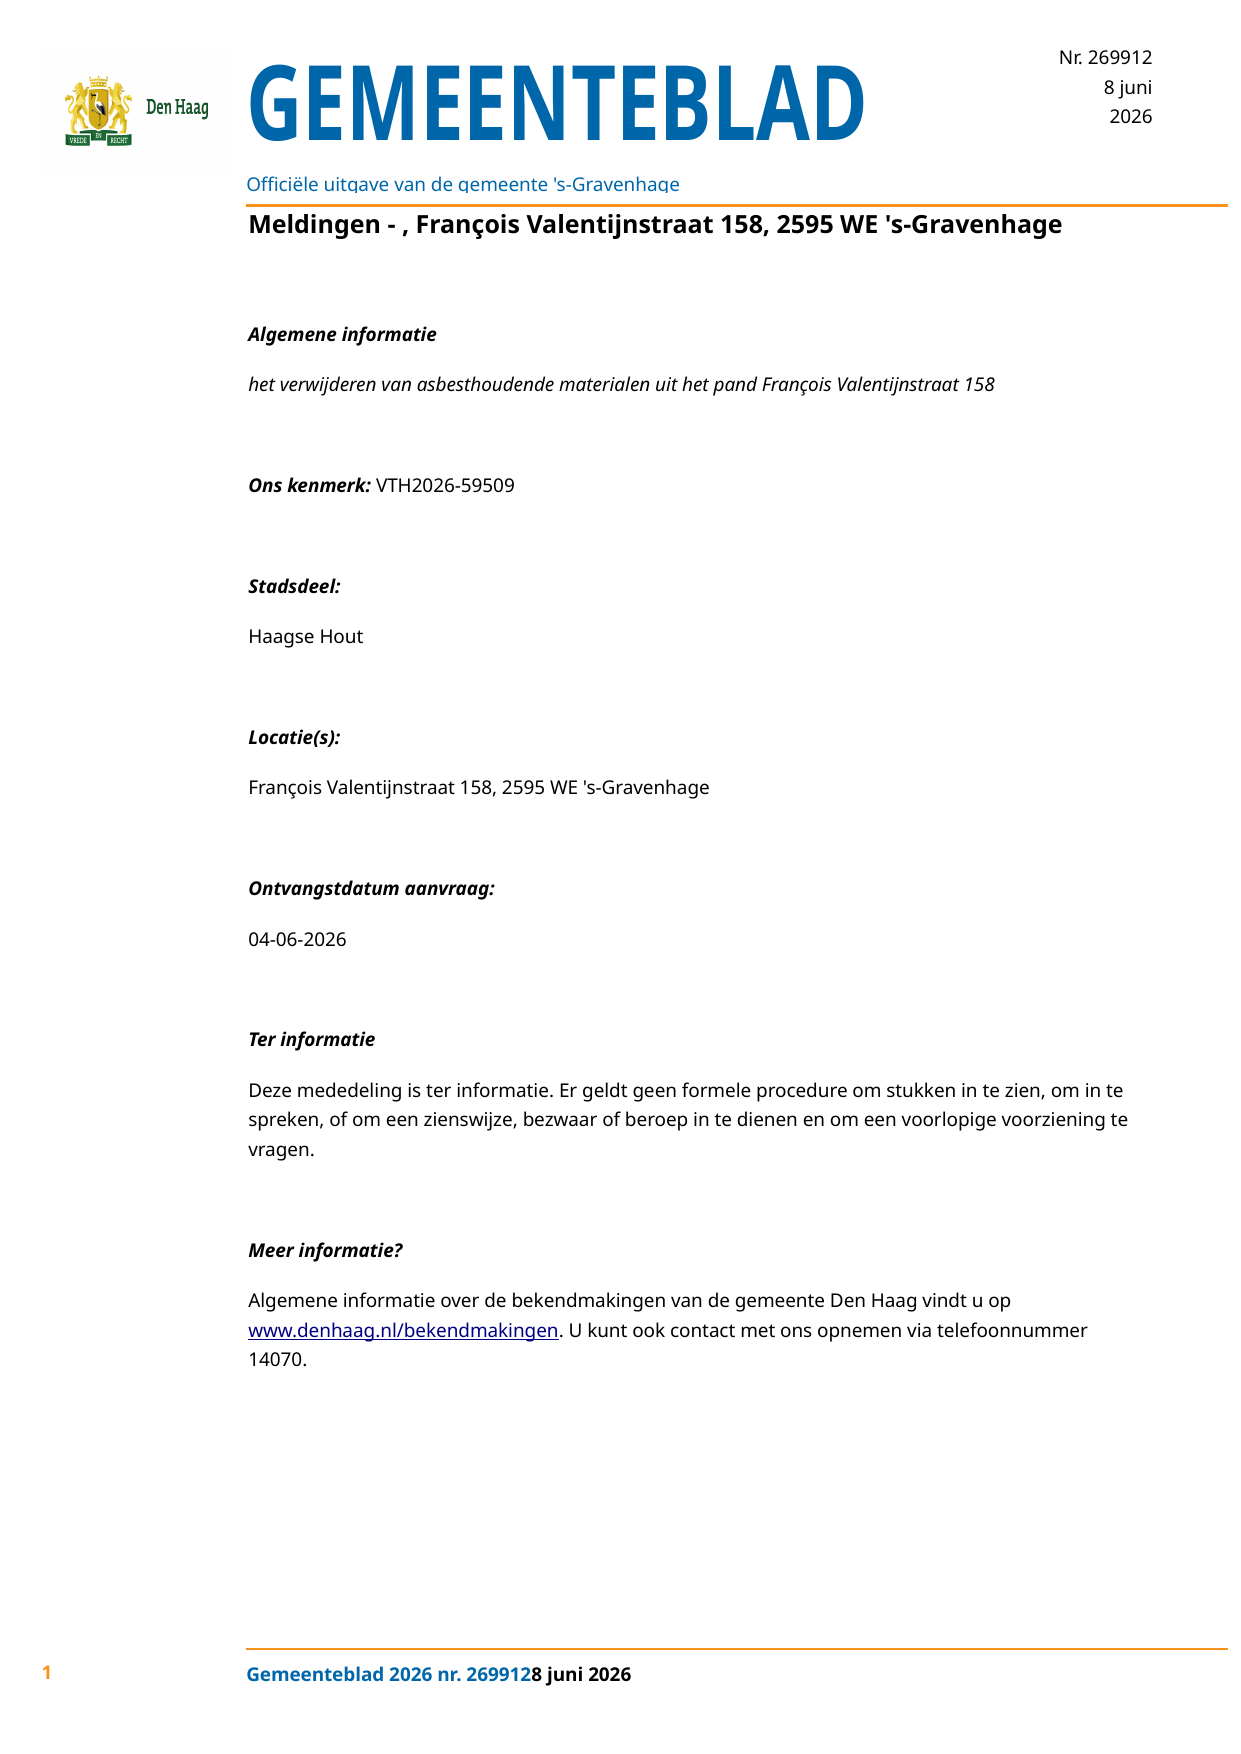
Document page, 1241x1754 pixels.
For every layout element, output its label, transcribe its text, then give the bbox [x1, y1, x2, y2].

text Haagse Hout [248, 623, 1152, 649]
text het verwijderen van asbesthoudende materialen uit het pand François Valentijnstraat 158 [248, 371, 1152, 397]
text Ter informatie [248, 1027, 1152, 1052]
text François Valentijnstraat 158, 2595 WE 's-Gravenhage [248, 774, 1152, 800]
text Ontvangstdatum aanvraag: [248, 875, 1152, 901]
text Algemene informatie over de bekendmakingen van de gemeente Den Haag vindt u op www.denhaag.nl/bekendmakingen. U kunt ook contact met ons opnemen via telefoonnummer 14070. [248, 1287, 1152, 1372]
picture [41, 47, 231, 172]
text Algemene informatie [248, 321, 1152, 346]
text Deze mededeling is ter informatie. Er geldt geen formele procedure om stukken in te zien, om in te spreken, of om een zienswijze, bezwaar of beroep in te dienen en om een voorlopige voorziening te vragen. [248, 1077, 1152, 1162]
text 04-06-2026 [248, 926, 1152, 951]
text Locatie(s): [248, 724, 1152, 750]
text Meldingen - , François Valentijnstraat 158, 2595 WE 's-Gravenhage [248, 207, 1152, 241]
text Meer informatie? [248, 1237, 1152, 1263]
text Ons kenmerk: VTH2026-59509 [248, 472, 1152, 498]
text Stadsdeel: [248, 573, 1152, 598]
